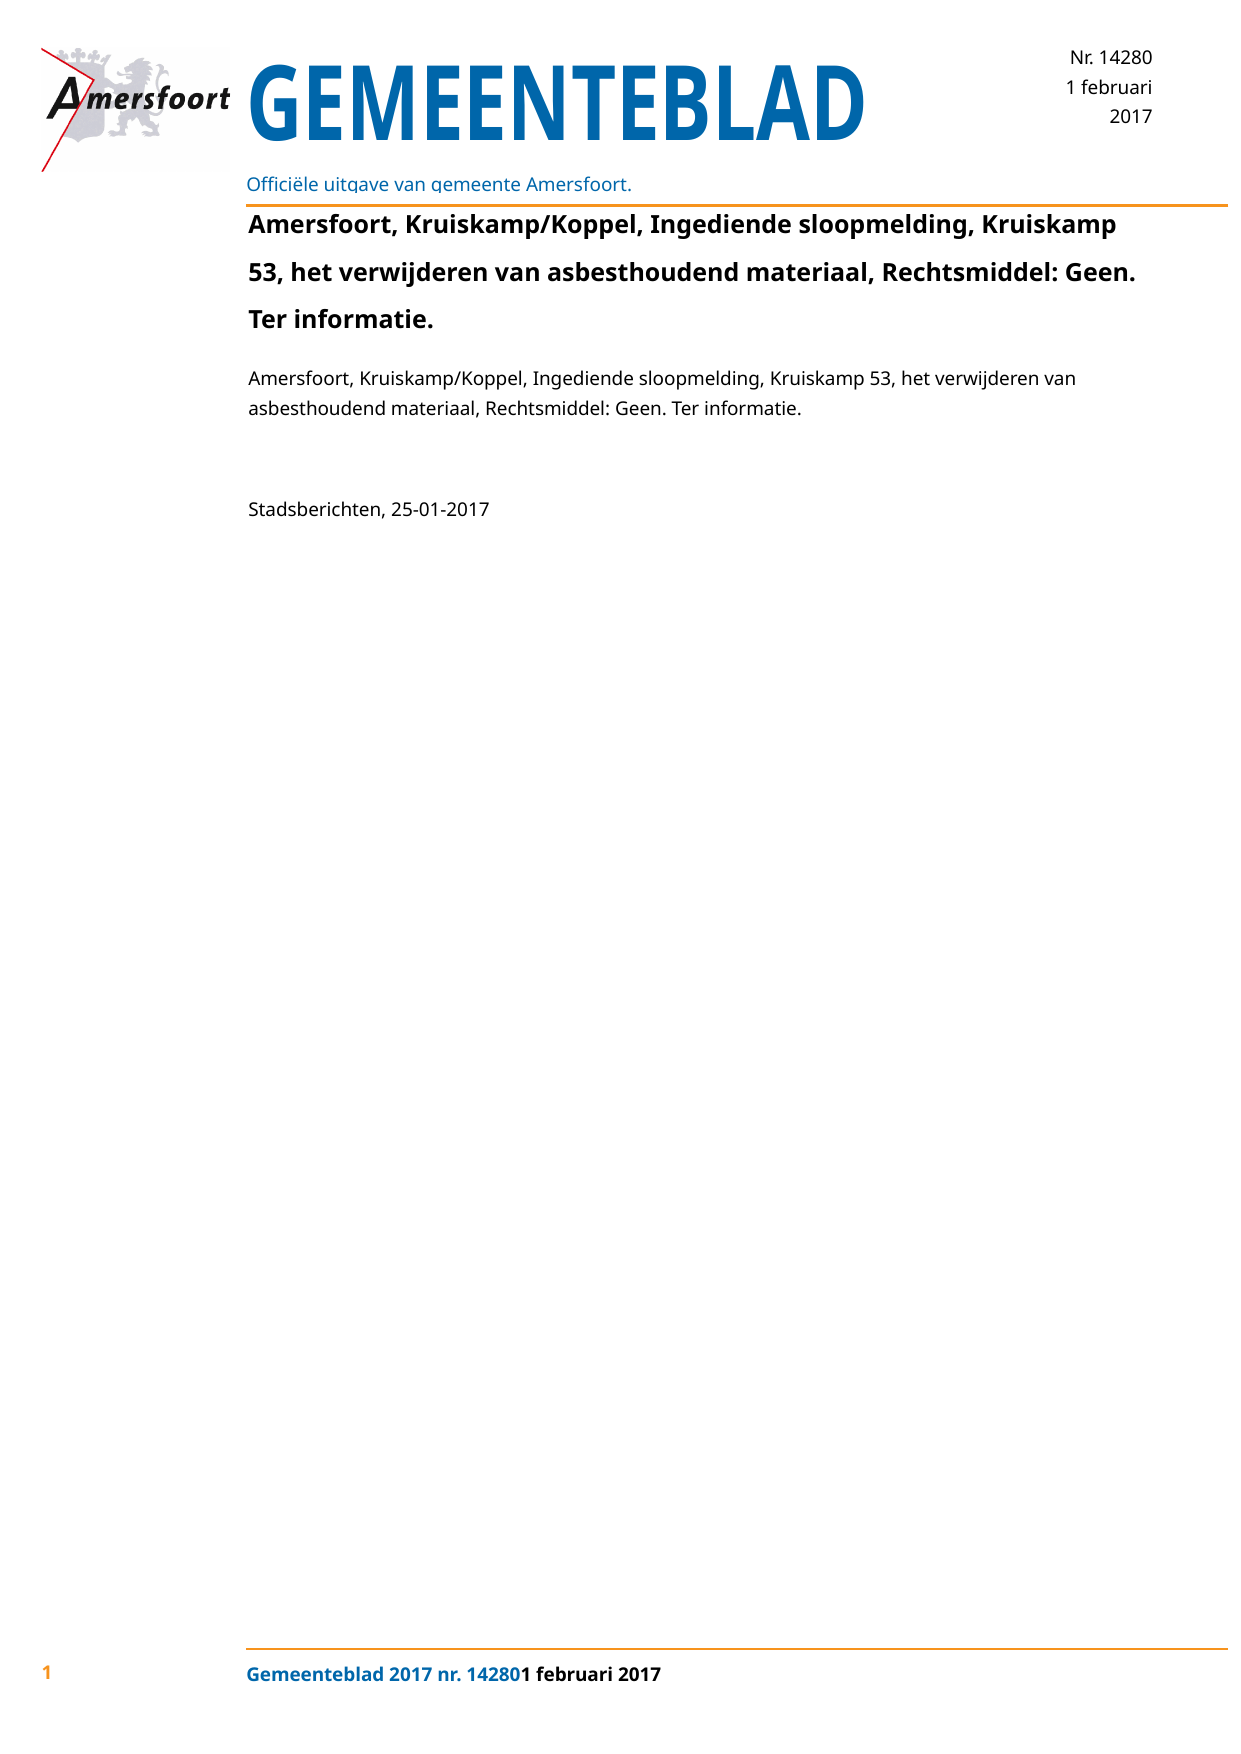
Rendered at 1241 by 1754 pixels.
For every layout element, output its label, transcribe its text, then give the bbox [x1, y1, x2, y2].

text Amersfoort, Kruiskamp/Koppel, Ingediende sloopmelding, Kruiskamp 53, het verwijderen van asbesthoudend materiaal, Rechtsmiddel: Geen. Ter informatie. [248, 207, 1152, 336]
text Amersfoort, Kruiskamp/Koppel, Ingediende sloopmelding, Kruiskamp 53, het verwijderen van asbesthoudend materiaal, Rechtsmiddel: Geen. Ter informatie. [248, 366, 1152, 421]
picture [41, 47, 231, 172]
text Stadsberichten, 25-01-2017 [248, 496, 1152, 522]
